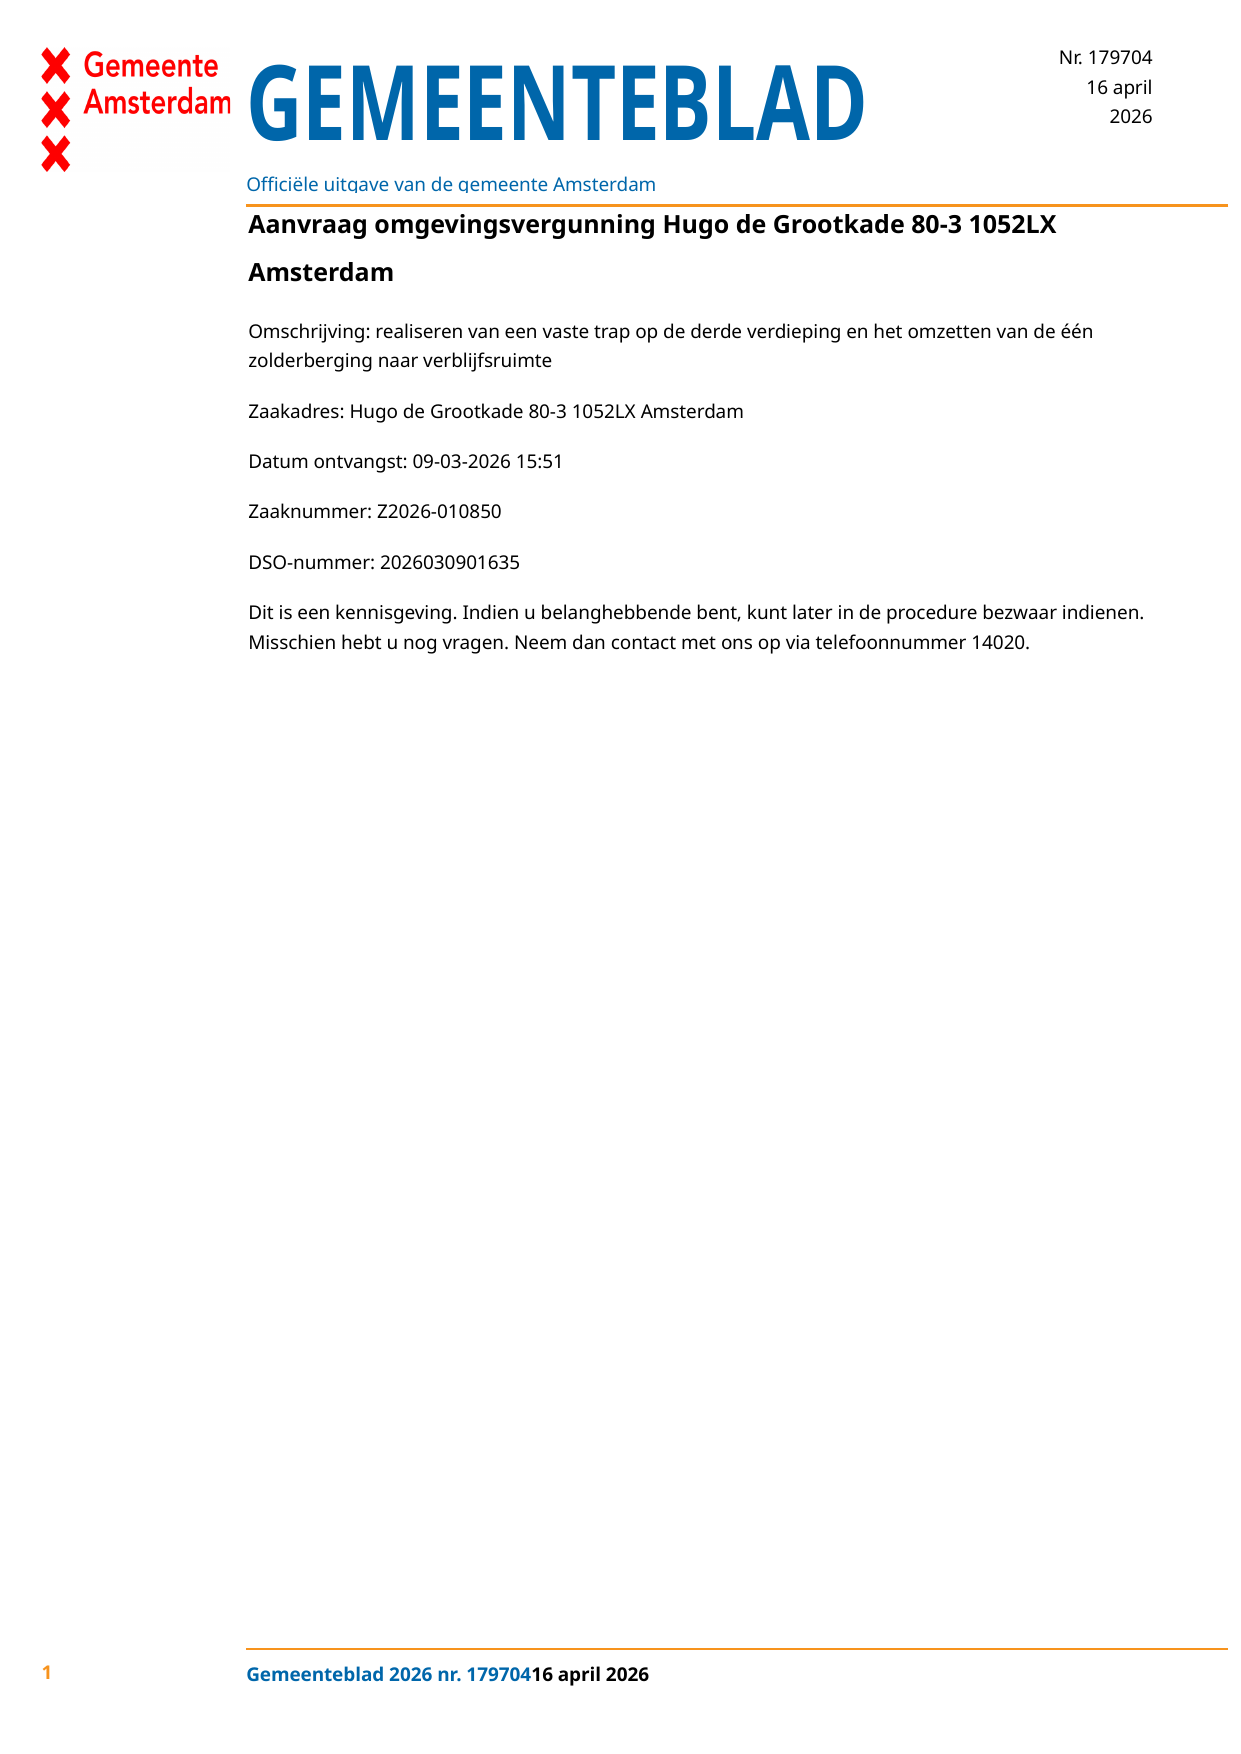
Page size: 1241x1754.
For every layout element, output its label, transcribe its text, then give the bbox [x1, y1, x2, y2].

picture [41, 47, 231, 172]
text Omschrijving: realiseren van een vaste trap op de derde verdieping en het omzetten van de één zolderberging naar verblijfsruimte [248, 318, 1152, 373]
text Aanvraag omgevingsvergunning Hugo de Grootkade 80-3 1052LX Amsterdam [248, 207, 1152, 288]
text Dit is een kennisgeving. Indien u belanghebbende bent, kunt later in de procedure bezwaar indienen. Misschien hebt u nog vragen. Neem dan contact met ons op via telefoonnummer 14020. [248, 599, 1152, 655]
text Zaakadres: Hugo de Grootkade 80-3 1052LX Amsterdam [248, 398, 1152, 424]
text DSO-nummer: 2026030901635 [248, 549, 1152, 575]
text Datum ontvangst: 09-03-2026 15:51 [248, 448, 1152, 474]
text Zaaknummer: Z2026-010850 [248, 499, 1152, 524]
